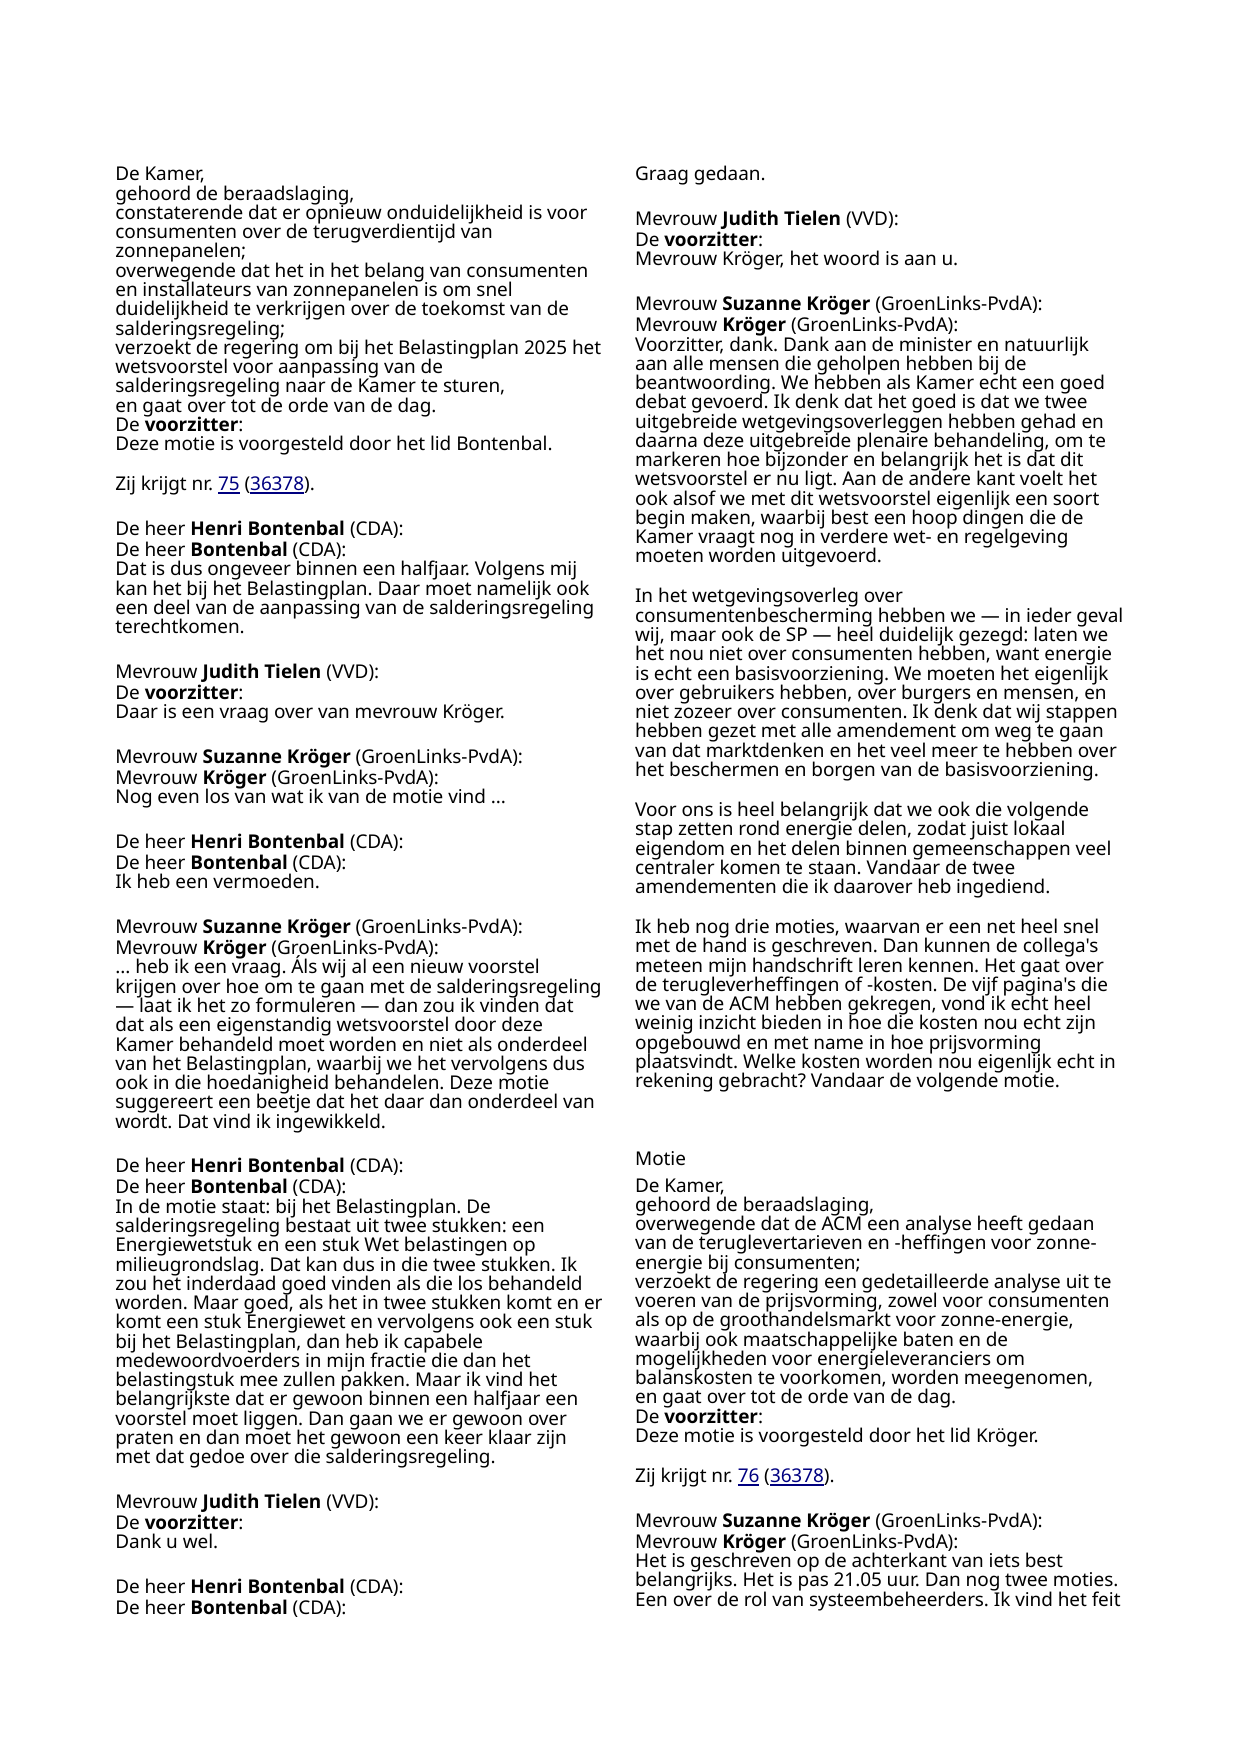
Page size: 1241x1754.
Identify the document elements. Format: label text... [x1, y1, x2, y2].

text verzoekt de regering om bij het Belastingplan 2025 het wetsvoorstel voor aanpassing van de salderingsregeling naar de Kamer te sturen, [115, 339, 605, 397]
text Mevrouw Kröger (GroenLinks-PvdA): [115, 939, 605, 958]
text Mevrouw Kröger (GroenLinks-PvdA): [635, 1533, 1125, 1552]
text Mevrouw Kröger, het woord is aan u. [635, 250, 1125, 270]
text De Kamer, [635, 1177, 1125, 1196]
text De Kamer, [115, 165, 605, 184]
text Ik heb nog drie moties, waarvan er een net heel snel met de hand is geschreven. Dan kunnen de collega's meteen mijn handschrift leren kennen. Het gaat over de terugleverheffingen of -kosten. De vijf pagina's die we van de ACM hebben gekregen, vond ik echt heel weinig inzicht bieden in hoe die kosten nou echt zijn opgebouwd en met name in hoe prijsvorming plaatsvindt. Welke kosten worden nou eigenlijk echt in rekening gebracht? Vandaar de volgende motie. [635, 918, 1125, 1091]
text Mevrouw Kröger (GroenLinks-PvdA): [635, 316, 1125, 336]
text Daar is een vraag over van mevrouw Kröger. [115, 703, 605, 722]
text Mevrouw Judith Tielen (VVD): [115, 658, 605, 684]
text verzoekt de regering een gedetailleerde analyse uit te voeren van de prijsvorming, zowel voor consumenten als op de groothandelsmarkt voor zonne-energie, waarbij ook maatschappelijke baten en de mogelijkheden voor energieleveranciers om balanskosten te voorkomen, worden meegenomen, [635, 1273, 1125, 1388]
text De heer Henri Bontenbal (CDA): [115, 515, 605, 541]
text De voorzitter: [115, 684, 605, 703]
text Deze motie is voorgesteld door het lid Bontenbal. [115, 435, 605, 454]
text Nog even los van wat ik van de motie vind ... [115, 788, 605, 807]
text Ik heb een vermoeden. [115, 873, 605, 893]
text overwegende dat het in het belang van consumenten en installateurs van zonnepanelen is om snel duidelijkheid te verkrijgen over de toekomst van de salderingsregeling; [115, 262, 605, 339]
text Mevrouw Kröger (GroenLinks-PvdA): [115, 769, 605, 788]
text gehoord de beraadslaging, [635, 1196, 1125, 1215]
text Dank u wel. [115, 1533, 605, 1553]
text constaterende dat er opnieuw onduidelijkheid is voor consumenten over de terugverdientijd van zonnepanelen; [115, 204, 605, 262]
text De heer Henri Bontenbal (CDA): [115, 828, 605, 854]
text In het wetgevingsoverleg over consumentenbescherming hebben we — in ieder geval wij, maar ook de SP — heel duidelijk gezegd: laten we het nou niet over consumenten hebben, want energie is echt een basisvoorziening. We moeten het eigenlijk over gebruikers hebben, over burgers en mensen, en niet zozeer over consumenten. Ik denk dat wij stappen hebben gezet met alle amendement om weg te gaan van dat marktdenken en het veel meer te hebben over het beschermen en borgen van de basisvoorziening. [635, 587, 1125, 780]
text Mevrouw Judith Tielen (VVD): [635, 205, 1125, 231]
text De heer Bontenbal (CDA): [115, 541, 605, 560]
text Mevrouw Judith Tielen (VVD): [115, 1488, 605, 1514]
text Deze motie is voorgesteld door het lid Kröger. [635, 1427, 1125, 1446]
text De voorzitter: [635, 231, 1125, 250]
text gehoord de beraadslaging, [115, 184, 605, 204]
text Zij krijgt nr. 76 (36378). [635, 1467, 1125, 1486]
text Motie [635, 1145, 1125, 1171]
text Zij krijgt nr. 75 (36378). [115, 475, 605, 494]
text ... heb ik een vraag. Áls wij al een nieuw voorstel krijgen over hoe om te gaan met de salderingsregeling — laat ik het zo formuleren — dan zou ik vinden dat dat als een eigenstandig wetsvoorstel door deze Kamer behandeld moet worden en niet als onderdeel van het Belastingplan, waarbij we het vervolgens dus ook in die hoedanigheid behandelen. Deze motie suggereert een beetje dat het daar dan onderdeel van wordt. Dat vind ik ingewikkeld. [115, 958, 605, 1132]
text De heer Bontenbal (CDA): [115, 1599, 605, 1618]
text Het is geschreven op de achterkant van iets best belangrijks. Het is pas 21.05 uur. Dan nog twee moties. Een over de rol van systeembeheerders. Ik vind het feit [635, 1552, 1125, 1610]
text Mevrouw Suzanne Kröger (GroenLinks-PvdA): [635, 291, 1125, 316]
text Voor ons is heel belangrijk dat we ook die volgende stap zetten rond energie delen, zodat juist lokaal eigendom en het delen binnen gemeenschappen veel centraler komen te staan. Vandaar de twee amendementen die ik daarover heb ingediend. [635, 801, 1125, 897]
text De heer Henri Bontenbal (CDA): [115, 1153, 605, 1178]
text Voorzitter, dank. Dank aan de minister en natuurlijk aan alle mensen die geholpen hebben bij de beantwoording. We hebben als Kamer echt een goed debat gevoerd. Ik denk dat het goed is dat we twee uitgebreide wetgevingsoverleggen hebben gehad en daarna deze uitgebreide plenaire behandeling, om te markeren hoe bijzonder en belangrijk het is dat dit wetsvoorstel er nu ligt. Aan de andere kant voelt het ook alsof we met dit wetsvoorstel eigenlijk een soort begin maken, waarbij best een hoop dingen die de Kamer vraagt nog in verdere wet- en regelgeving moeten worden uitgevoerd. [635, 336, 1125, 567]
text Mevrouw Suzanne Kröger (GroenLinks-PvdA): [115, 743, 605, 769]
text De voorzitter: [115, 1514, 605, 1533]
text overwegende dat de ACM een analyse heeft gedaan van de teruglevertarieven en -heffingen voor zonne-energie bij consumenten; [635, 1215, 1125, 1273]
text Mevrouw Suzanne Kröger (GroenLinks-PvdA): [635, 1507, 1125, 1533]
text Graag gedaan. [635, 165, 1125, 184]
text en gaat over tot de orde van de dag. [635, 1388, 1125, 1408]
text De voorzitter: [115, 416, 605, 435]
text De heer Bontenbal (CDA): [115, 1178, 605, 1198]
text In de motie staat: bij het Belastingplan. De salderingsregeling bestaat uit twee stukken: een Energiewetstuk en een stuk Wet belastingen op milieugrondslag. Dat kan dus in die twee stukken. Ik zou het inderdaad goed vinden als die los behandeld worden. Maar goed, als het in twee stukken komt en er komt een stuk Energiewet en vervolgens ook een stuk bij het Belastingplan, dan heb ik capabele medewoordvoerders in mijn fractie die dan het belastingstuk mee zullen pakken. Maar ik vind het belangrijkste dat er gewoon binnen een halfjaar een voorstel moet liggen. Dan gaan we er gewoon over praten en dan moet het gewoon een keer klaar zijn met dat gedoe over die salderingsregeling. [115, 1198, 605, 1467]
text De voorzitter: [635, 1408, 1125, 1427]
text Dat is dus ongeveer binnen een halfjaar. Volgens mij kan het bij het Belastingplan. Daar moet namelijk ook een deel van de aanpassing van de salderingsregeling terechtkomen. [115, 560, 605, 637]
text De heer Henri Bontenbal (CDA): [115, 1573, 605, 1599]
text Mevrouw Suzanne Kröger (GroenLinks-PvdA): [115, 913, 605, 939]
text De heer Bontenbal (CDA): [115, 854, 605, 873]
text en gaat over tot de orde van de dag. [115, 397, 605, 416]
